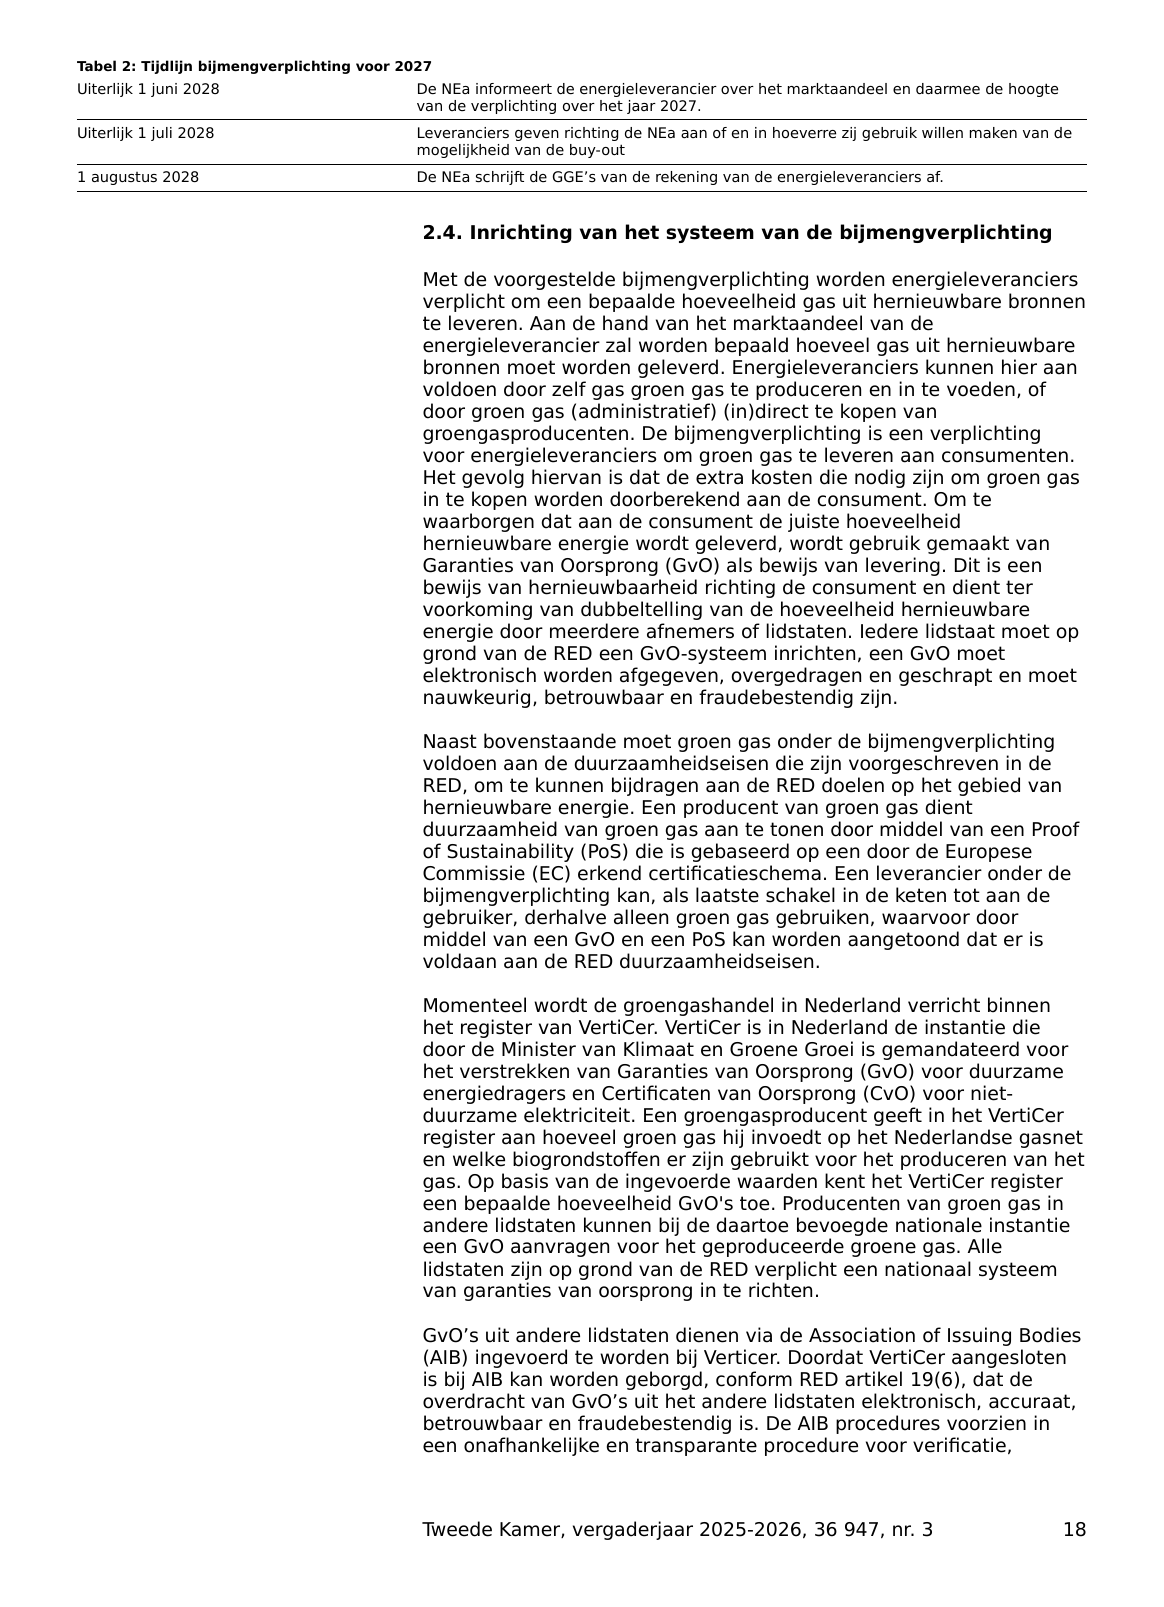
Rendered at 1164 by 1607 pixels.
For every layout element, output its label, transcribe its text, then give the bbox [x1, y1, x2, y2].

table_header Tabel 2: Tijdlijn bijmengverplichting voor 2027 [77, 59, 1087, 75]
text Momenteel wordt de groengashandel in Nederland verricht binnen het register van VertiCer. VertiCer is in Nederland de instantie die door de Minister van Klimaat en Groene Groei is gemandateerd voor het verstrekken van Garanties van Oorsprong (GvO) voor duurzame energiedragers en Certificaten van Oorsprong (CvO) voor niet-duurzame elektriciteit. Een groengasproducent geeft in het VertiCer register aan hoeveel groen gas hij invoedt op het Nederlandse gasnet en welke biogrondstoffen er zijn gebruikt voor het produceren van het gas. Op basis van de ingevoerde waarden kent het VertiCer register een bepaalde hoeveelheid GvO's toe. Producenten van groen gas in andere lidstaten kunnen bij de daartoe bevoegde nationale instantie een GvO aanvragen voor het geproduceerde groene gas. Alle lidstaten zijn op grond van de RED verplicht een nationaal systeem van garanties van oorsprong in te richten. [422, 995, 1087, 1302]
text Naast bovenstaande moet groen gas onder de bijmengverplichting voldoen aan de duurzaamheidseisen die zijn voorgeschreven in de RED, om te kunnen bijdragen aan de RED doelen op het gebied van hernieuwbare energie. Een producent van groen gas dient duurzaamheid van groen gas aan te tonen door middel van een Proof of Sustainability (PoS) die is gebaseerd op een door de Europese Commissie (EC) erkend certificatieschema. Een leverancier onder de bijmengverplichting kan, als laatste schakel in de keten tot aan de gebruiker, derhalve alleen groen gas gebruiken, waarvoor door middel van een GvO en een PoS kan worden aangetoond dat er is voldaan aan de RED duurzaamheidseisen. [422, 731, 1087, 972]
subtitle 2.4. Inrichting van het systeem van de bijmengverplichting [422, 222, 1087, 244]
table_cell 1 augustus 2028 [77, 165, 410, 191]
table_cell De NEa schrijft de GGE’s van de rekening van de energieleveranciers af. [410, 165, 1087, 191]
text Met de voorgestelde bijmengverplichting worden energieleveranciers verplicht om een bepaalde hoeveelheid gas uit hernieuwbare bronnen te leveren. Aan de hand van het marktaandeel van de energieleverancier zal worden bepaald hoeveel gas uit hernieuwbare bronnen moet worden geleverd. Energieleveranciers kunnen hier aan voldoen door zelf gas groen gas te produceren en in te voeden, of door groen gas (administratief) (in)direct te kopen van groengasproducenten. De bijmengverplichting is een verplichting voor energieleveranciers om groen gas te leveren aan consumenten. Het gevolg hiervan is dat de extra kosten die nodig zijn om groen gas in te kopen worden doorberekend aan de consument. Om te waarborgen dat aan de consument de juiste hoeveelheid hernieuwbare energie wordt geleverd, wordt gebruik gemaakt van Garanties van Oorsprong (GvO) als bewijs van levering. Dit is een bewijs van hernieuwbaarheid richting de consument en dient ter voorkoming van dubbeltelling van de hoeveelheid hernieuwbare energie door meerdere afnemers of lidstaten. Iedere lidstaat moet op grond van de RED een GvO-systeem inrichten, een GvO moet elektronisch worden afgegeven, overgedragen en geschrapt en moet nauwkeurig, betrouwbaar en fraudebestendig zijn. [422, 269, 1087, 708]
table_cell De NEa informeert de energieleverancier over het marktaandeel en daarmee de hoogte van de verplichting over het jaar 2027. [410, 75, 1087, 119]
table_cell Leveranciers geven richting de NEa aan of en in hoeverre zij gebruik willen maken van de mogelijkheid van de buy-out [410, 120, 1087, 163]
table_cell Uiterlijk 1 juli 2028 [77, 120, 410, 163]
table_cell Uiterlijk 1 juni 2028 [77, 75, 410, 119]
text GvO’s uit andere lidstaten dienen via de Association of Issuing Bodies (AIB) ingevoerd te worden bij Verticer. Doordat VertiCer aangesloten is bij AIB kan worden geborgd, conform RED artikel 19(6), dat de overdracht van GvO’s uit het andere lidstaten elektronisch, accuraat, betrouwbaar en fraudebestendig is. De AIB procedures voorzien in een onafhankelijke en transparante procedure voor verificatie, [422, 1324, 1087, 1456]
